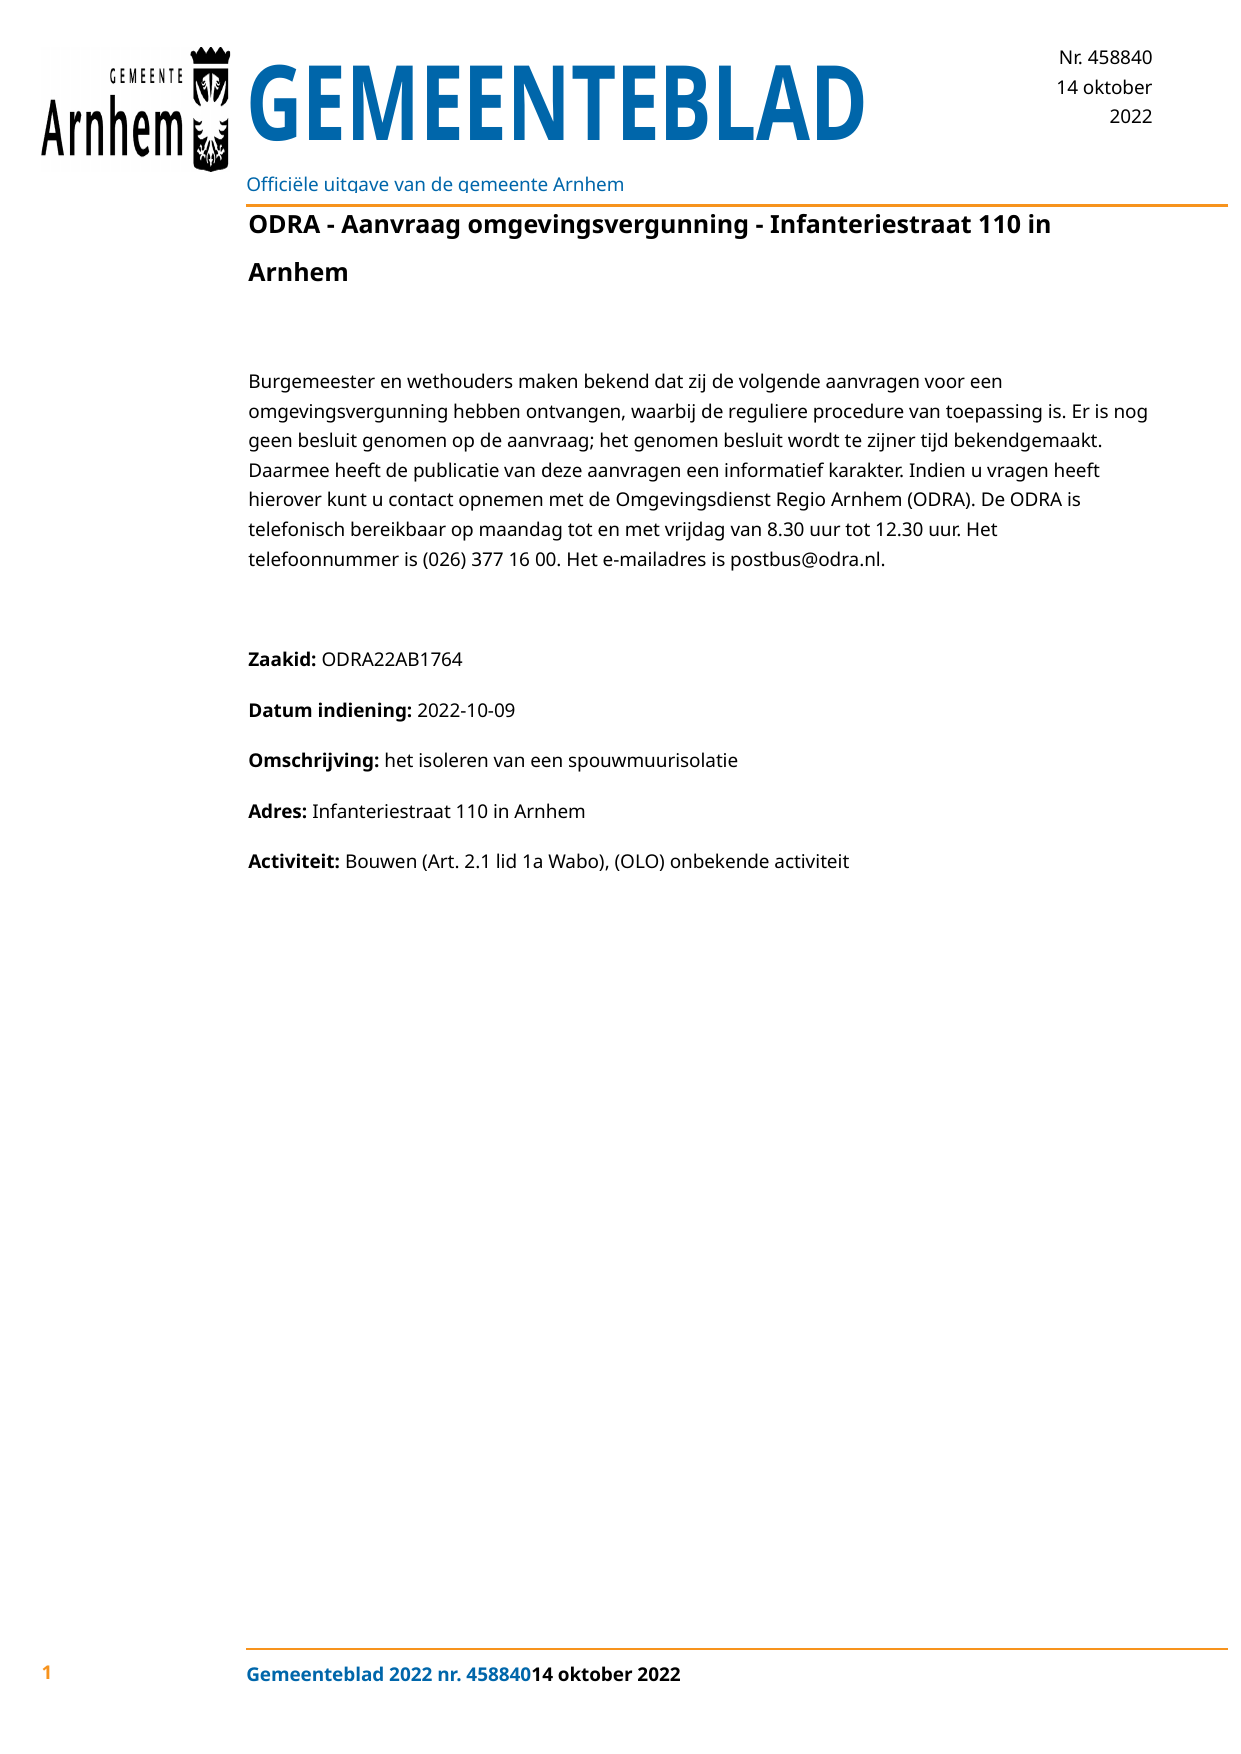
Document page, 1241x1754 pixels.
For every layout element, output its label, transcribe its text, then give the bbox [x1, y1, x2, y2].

text Omschrijving: het isoleren van een spouwmuurisolatie [248, 747, 1152, 773]
text Datum indiening: 2022-10-09 [248, 697, 1152, 723]
text Activiteit: Bouwen (Art. 2.1 lid 1a Wabo), (OLO) onbekende activiteit [248, 848, 1152, 874]
text Zaakid: ODRA22AB1764 [248, 647, 1152, 672]
text Burgemeester en wethouders maken bekend dat zij de volgende aanvragen voor een omgevingsvergunning hebben ontvangen, waarbij de reguliere procedure van toepassing is. Er is nog geen besluit genomen op de aanvraag; het genomen besluit wordt te zijner tijd bekendgemaakt. Daarmee heeft de publicatie van deze aanvragen een informatief karakter. Indien u vragen heeft hierover kunt u contact opnemen met de Omgevingsdienst Regio Arnhem (ODRA). De ODRA is telefonisch bereikbaar op maandag tot en met vrijdag van 8.30 uur tot 12.30 uur. Het telefoonnummer is (026) 377 16 00. Het e-mailadres is postbus@odra.nl. [248, 368, 1152, 572]
picture [41, 47, 231, 172]
text Adres: Infanteriestraat 110 in Arnhem [248, 798, 1152, 824]
text ODRA - Aanvraag omgevingsvergunning - Infanteriestraat 110 in Arnhem [248, 207, 1152, 288]
